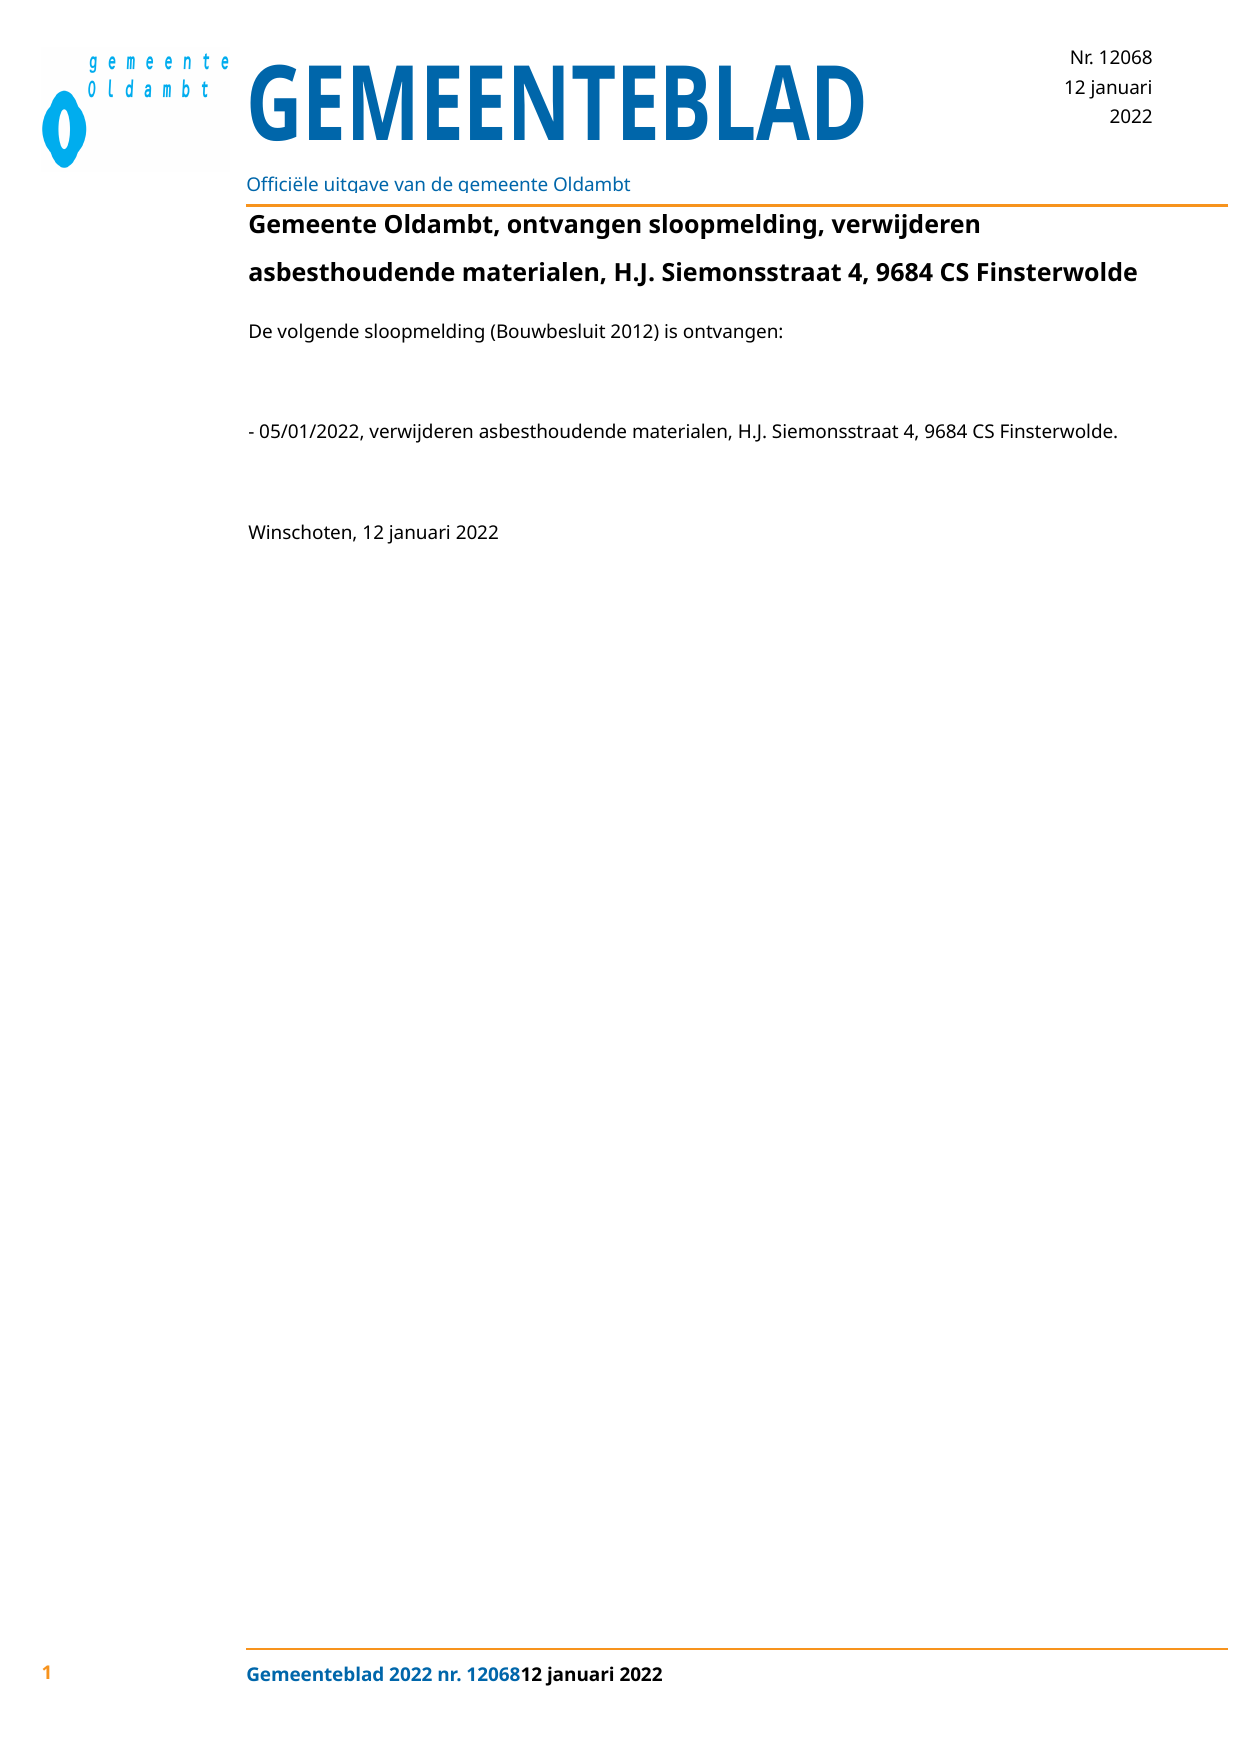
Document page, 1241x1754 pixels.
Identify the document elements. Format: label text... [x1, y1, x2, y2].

text De volgende sloopmelding (Bouwbesluit 2012) is ontvangen: [248, 318, 1152, 344]
text Winschoten, 12 januari 2022 [248, 519, 1152, 545]
picture [41, 47, 231, 172]
text - 05/01/2022, verwijderen asbesthoudende materialen, H.J. Siemonsstraat 4, 9684 CS Finsterwolde. [248, 419, 1152, 444]
text Gemeente Oldambt, ontvangen sloopmelding, verwijderen asbesthoudende materialen, H.J. Siemonsstraat 4, 9684 CS Finsterwolde [248, 207, 1152, 288]
